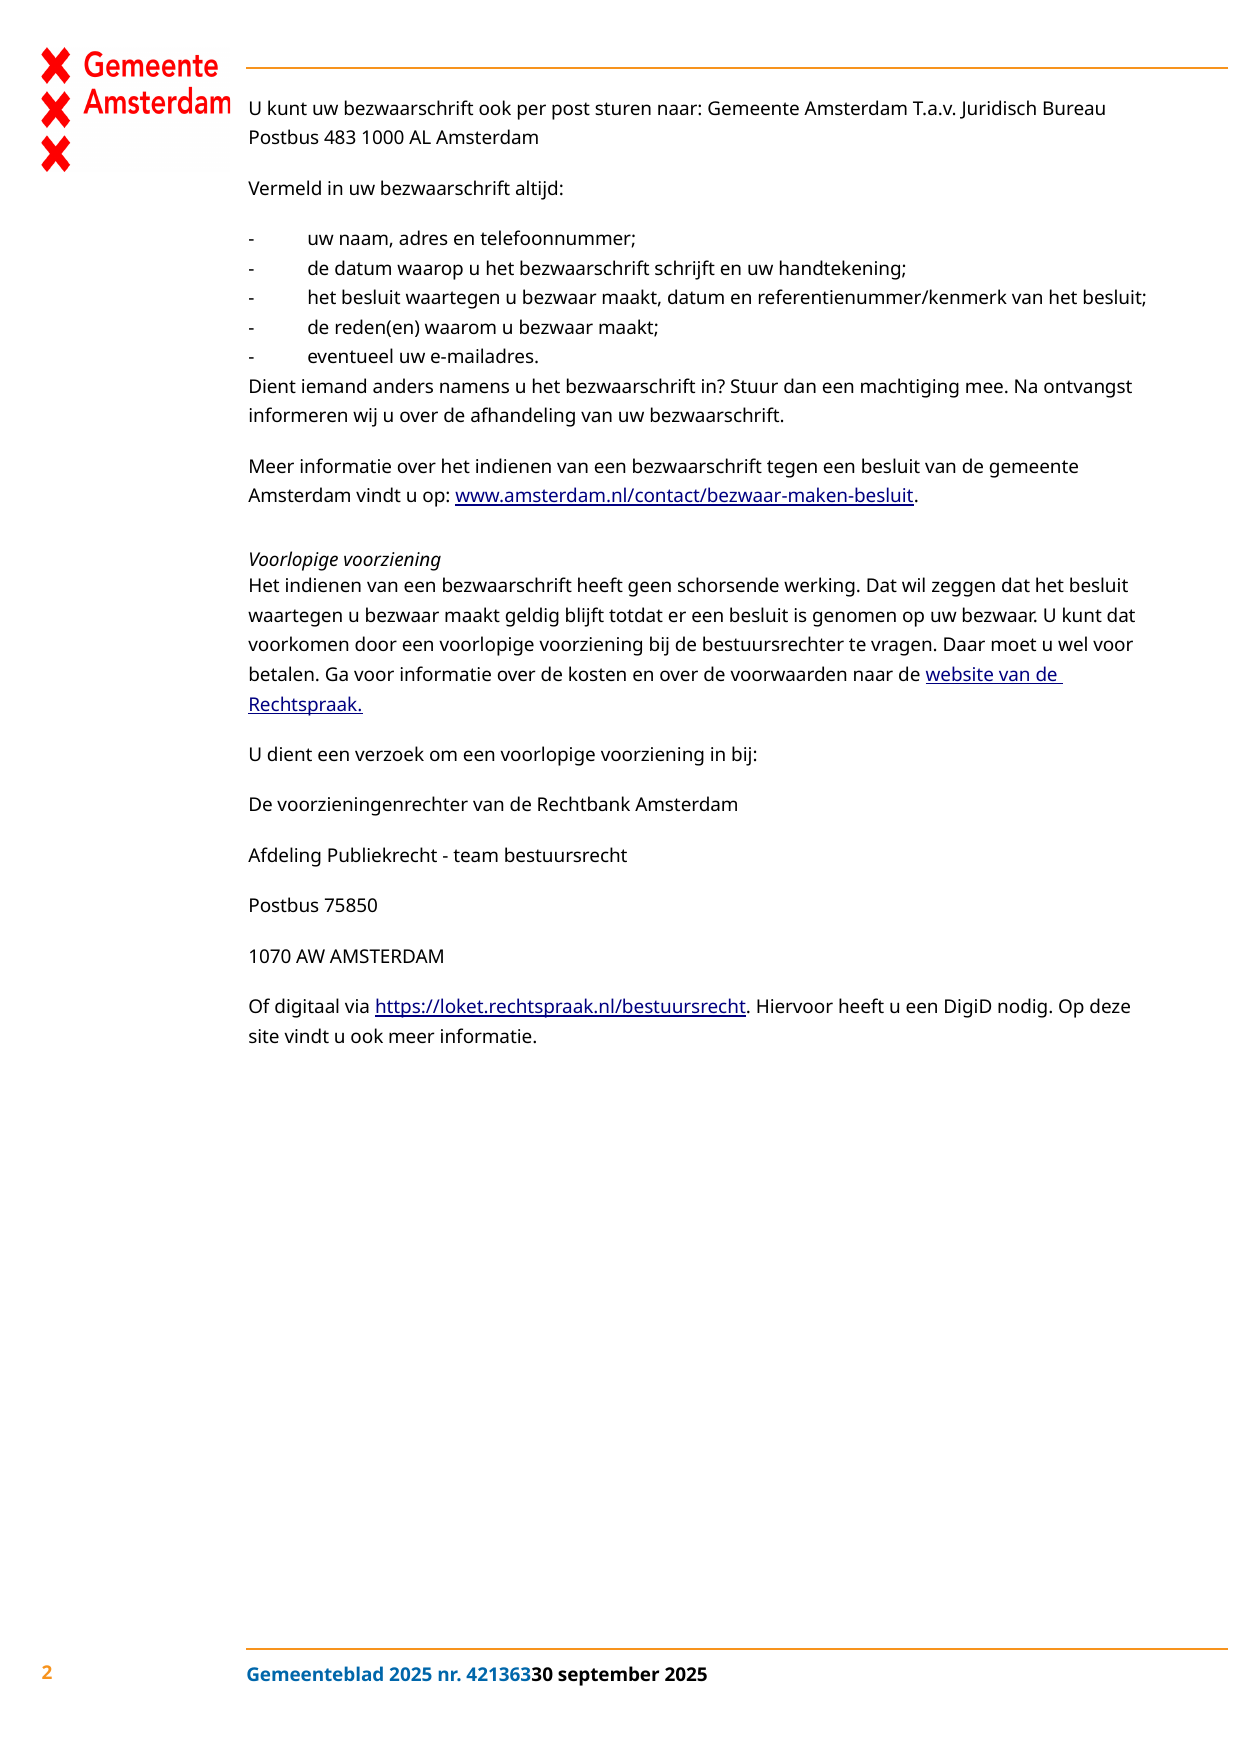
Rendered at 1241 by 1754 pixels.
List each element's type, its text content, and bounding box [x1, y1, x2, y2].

text De voorzieningenrechter van de Rechtbank Amsterdam [248, 792, 1152, 817]
text U kunt uw bezwaarschrift ook per post sturen naar: Gemeente Amsterdam T.a.v. Juridisch Bureau Postbus 483 1000 AL Amsterdam [248, 95, 1152, 150]
text Dient iemand anders namens u het bezwaarschrift in? Stuur dan een machtiging mee. Na ontvangst informeren wij u over de afhandeling van uw bezwaarschrift. [248, 373, 1152, 428]
text Het indienen van een bezwaarschrift heeft geen schorsende werking. Dat wil zeggen dat het besluit waartegen u bezwaar maakt geldig blijft totdat er een besluit is genomen op uw bezwaar. U kunt dat voorkomen door een voorlopige voorziening bij de bestuursrechter te vragen. Daar moet u wel voor betalen. Ga voor informatie over de kosten en over de voorwaarden naar de website van de Rechtspraak. [248, 572, 1152, 716]
list de datum waarop u het bezwaarschrift schrijft en uw handtekening; [248, 255, 1152, 281]
text Vermeld in uw bezwaarschrift altijd: [248, 175, 1152, 201]
list het besluit waartegen u bezwaar maakt, datum en referentienummer/kenmerk van het besluit; [248, 284, 1152, 310]
list eventueel uw e-mailadres. [248, 343, 1152, 369]
text Postbus 75850 [248, 892, 1152, 918]
text Afdeling Publiekrecht - team bestuursrecht [248, 842, 1152, 868]
text Voorlopige voorziening [248, 547, 1152, 572]
list uw naam, adres en telefoonnummer; [248, 225, 1152, 251]
text U dient een verzoek om een voorlopige voorziening in bij: [248, 741, 1152, 767]
list de reden(en) waarom u bezwaar maakt; [248, 314, 1152, 340]
text Of digitaal via https://loket.rechtspraak.nl/bestuursrecht. Hiervoor heeft u een DigiD nodig. Op deze site vindt u ook meer informatie. [248, 993, 1152, 1048]
text Meer informatie over het indienen van een bezwaarschrift tegen een besluit van de gemeente Amsterdam vindt u op: www.amsterdam.nl/contact/bezwaar-maken-besluit. [248, 453, 1152, 508]
picture [41, 47, 231, 172]
text 1070 AW AMSTERDAM [248, 943, 1152, 968]
